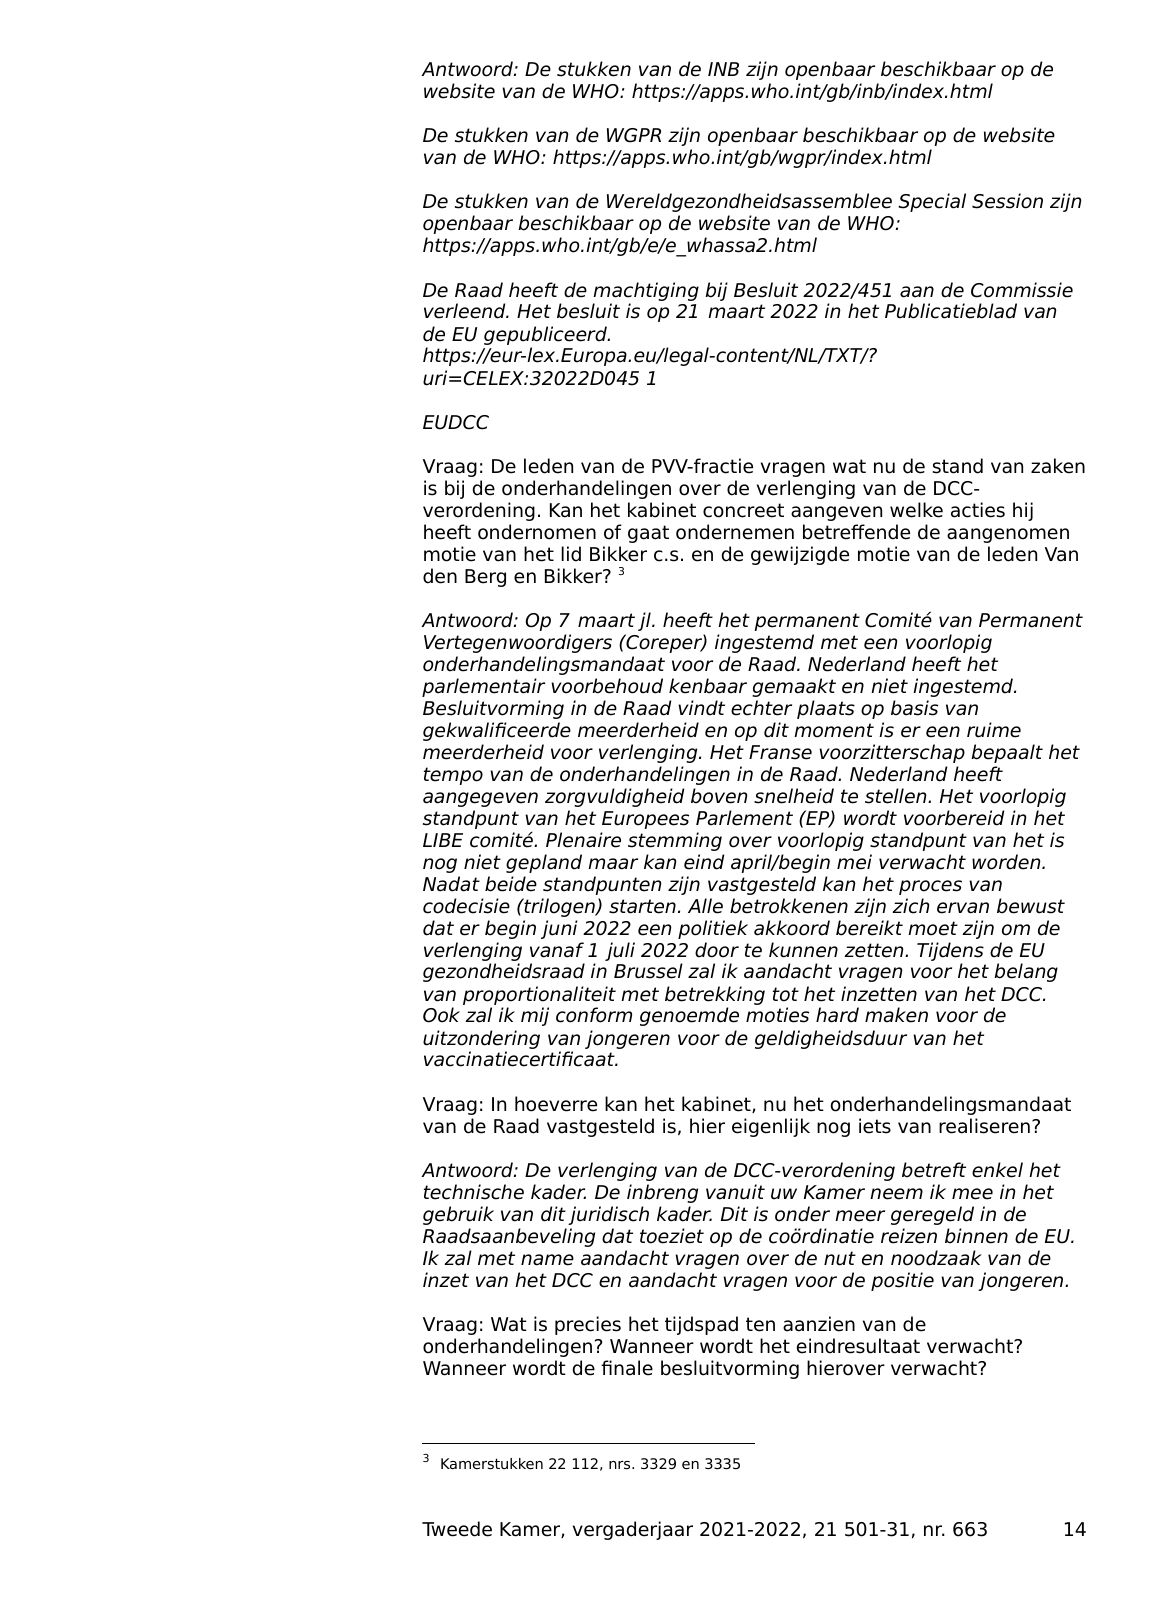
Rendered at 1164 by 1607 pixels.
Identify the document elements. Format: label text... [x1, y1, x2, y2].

text Antwoord: Op 7 maart jl. heeft het permanent Comité van Permanent Vertegenwoordigers (Coreper) ingestemd met een voorlopig onderhandelingsmandaat voor de Raad. Nederland heeft het parlementair voorbehoud kenbaar gemaakt en niet ingestemd. Besluitvorming in de Raad vindt echter plaats op basis van gekwalificeerde meerderheid en op dit moment is er een ruime meerderheid voor verlenging. Het Franse voorzitterschap bepaalt het tempo van de onderhandelingen in de Raad. Nederland heeft aangegeven zorgvuldigheid boven snelheid te stellen. Het voorlopig standpunt van het Europees Parlement (EP) wordt voorbereid in het LIBE comité. Plenaire stemming over voorlopig standpunt van het is nog niet gepland maar kan eind april/begin mei verwacht worden. Nadat beide standpunten zijn vastgesteld kan het proces van codecisie (trilogen) starten. Alle betrokkenen zijn zich ervan bewust dat er begin juni 2022 een politiek akkoord bereikt moet zijn om de verlenging vanaf 1 juli 2022 door te kunnen zetten. Tijdens de EU gezondheidsraad in Brussel zal ik aandacht vragen voor het belang van proportionaliteit met betrekking tot het inzetten van het DCC. Ook zal ik mij conform genoemde moties hard maken voor de uitzondering van jongeren voor de geldigheidsduur van het vaccinatiecertificaat. [422, 610, 1087, 1071]
text Vraag: In hoeverre kan het kabinet, nu het onderhandelingsmandaat van de Raad vastgesteld is, hier eigenlijk nog iets van realiseren? [422, 1093, 1087, 1137]
text https://eur-lex.Europa.eu/legal-content/NL/TXT/?uri=CELEX:32022D045 1 [422, 345, 1087, 389]
text Vraag: De leden van de PVV-fractie vragen wat nu de stand van zaken is bij de onderhandelingen over de verlenging van de DCC-verordening. Kan het kabinet concreet aangeven welke acties hij heeft ondernomen of gaat ondernemen betreffende de aangenomen motie van het lid Bikker c.s. en de gewijzigde motie van de leden Van den Berg en Bikker? [422, 456, 1087, 588]
text De Raad heeft de machtiging bij Besluit 2022/451 aan de Commissie verleend. Het besluit is op 21 maart 2022 in het Publicatieblad van de EU gepubliceerd. [422, 279, 1087, 345]
text De stukken van de Wereldgezondheidsassemblee Special Session zijn openbaar beschikbaar op de website van de WHO: [422, 191, 1087, 235]
text De stukken van de WGPR zijn openbaar beschikbaar op de website van de WHO: https://apps.who.int/gb/wgpr/index.html [422, 125, 1087, 169]
text https://apps.who.int/gb/e/e_whassa2.html [422, 235, 1087, 257]
text Antwoord: De stukken van de INB zijn openbaar beschikbaar op de website van de WHO: https://apps.who.int/gb/inb/index.html [422, 59, 1087, 103]
text Vraag: Wat is precies het tijdspad ten aanzien van de onderhandelingen? Wanneer wordt het eindresultaat verwacht? Wanneer wordt de finale besluitvorming hierover verwacht? [422, 1314, 1087, 1380]
subtitle EUDCC [422, 412, 1087, 433]
text Kamerstukken 22 112, nrs. 3329 en 3335 [422, 1452, 1087, 1474]
text Antwoord: De verlenging van de DCC-verordening betreft enkel het technische kader. De inbreng vanuit uw Kamer neem ik mee in het gebruik van dit juridisch kader. Dit is onder meer geregeld in de Raadsaanbeveling dat toeziet op de coördinatie reizen binnen de EU. Ik zal met name aandacht vragen over de nut en noodzaak van de inzet van het DCC en aandacht vragen voor de positie van jongeren. [422, 1160, 1087, 1292]
